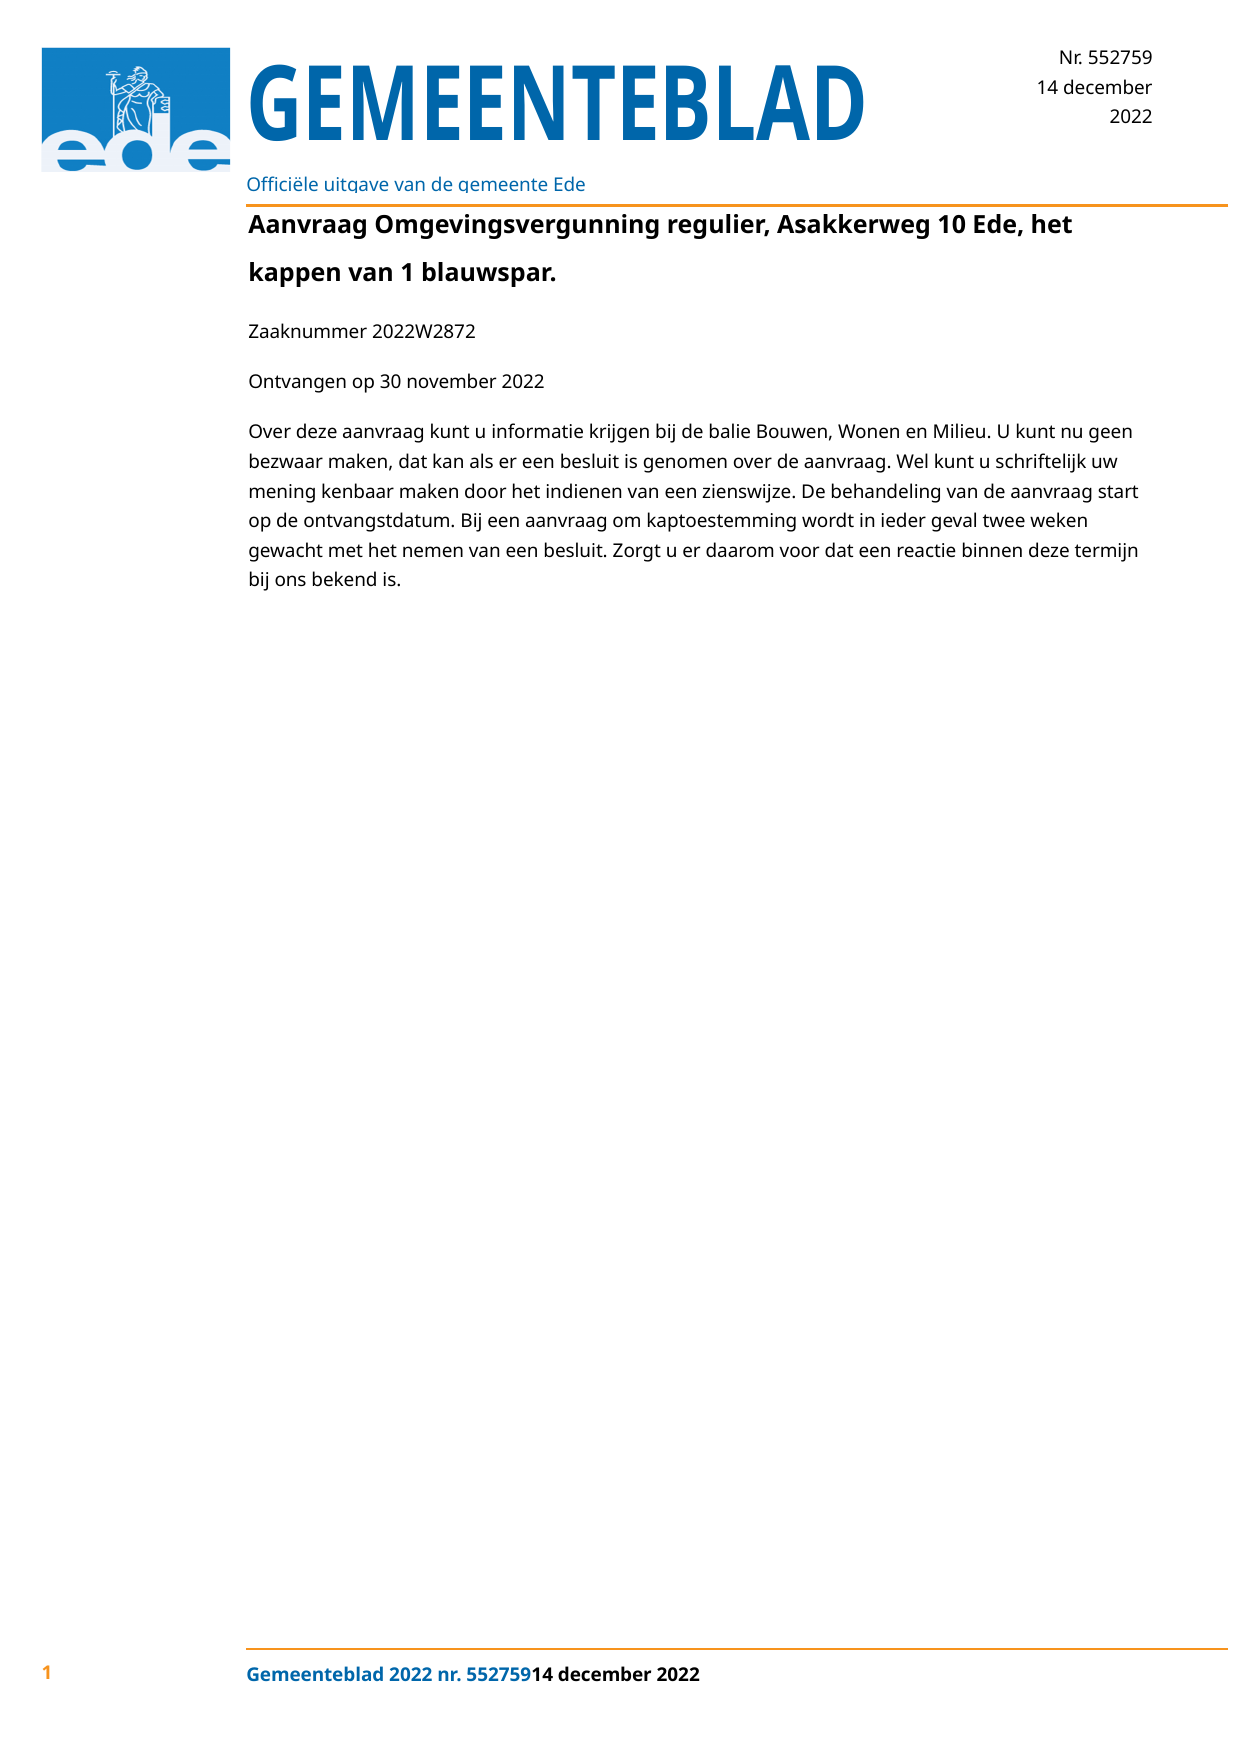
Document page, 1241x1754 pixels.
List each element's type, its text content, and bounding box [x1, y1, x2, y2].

text Zaaknummer 2022W2872 [248, 318, 1152, 344]
text Over deze aanvraag kunt u informatie krijgen bij de balie Bouwen, Wonen en Milieu. U kunt nu geen bezwaar maken, dat kan als er een besluit is genomen over de aanvraag. Wel kunt u schriftelijk uw mening kenbaar maken door het indienen van een zienswijze. De behandeling van de aanvraag start op de ontvangstdatum. Bij een aanvraag om kaptoestemming wordt in ieder geval twee weken gewacht met het nemen van een besluit. Zorgt u er daarom voor dat een reactie binnen deze termijn bij ons bekend is. [248, 419, 1152, 592]
text Ontvangen op 30 november 2022 [248, 368, 1152, 394]
text Aanvraag Omgevingsvergunning regulier, Asakkerweg 10 Ede, het kappen van 1 blauwspar. [248, 207, 1152, 288]
picture [41, 47, 231, 172]
